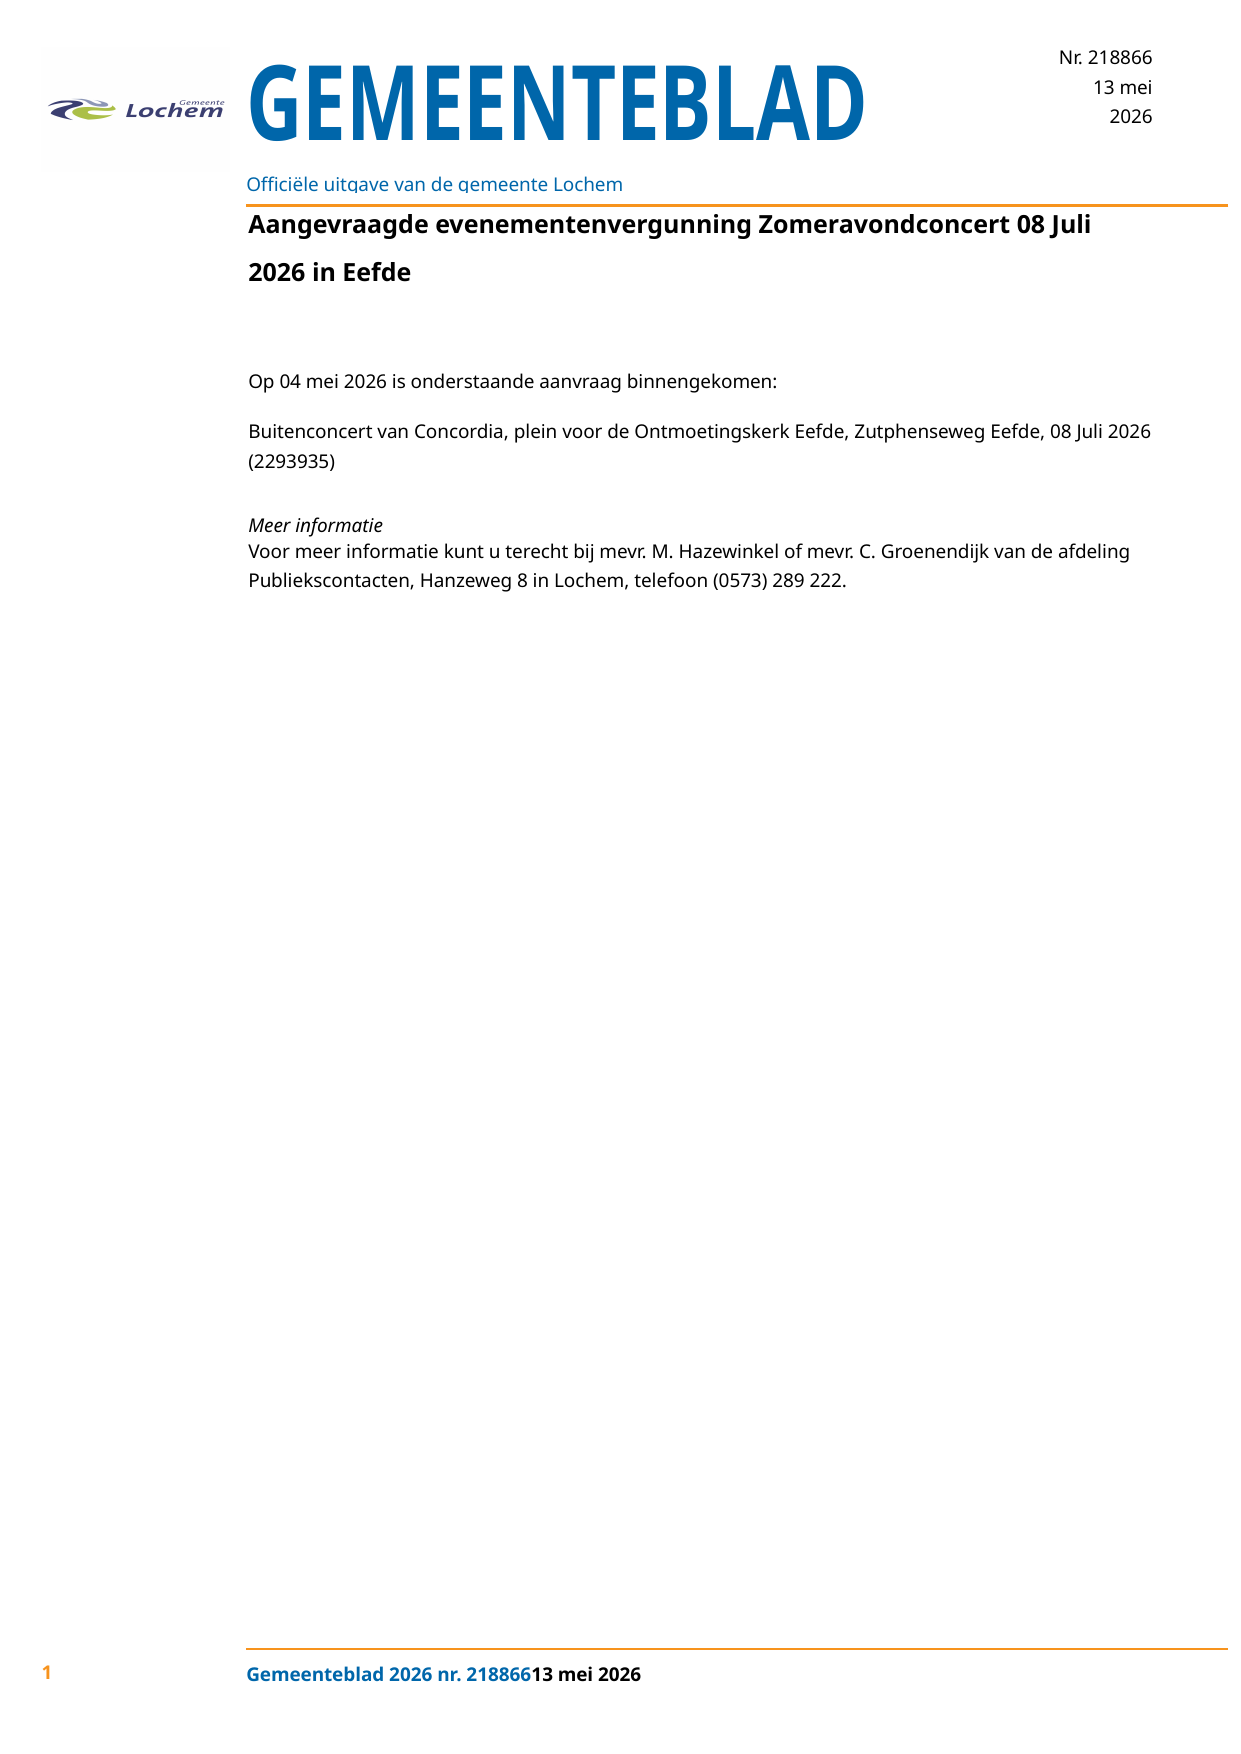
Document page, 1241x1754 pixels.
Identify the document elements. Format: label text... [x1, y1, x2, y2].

text Meer informatie [248, 512, 1152, 538]
text Aangevraagde evenementenvergunning Zomeravondconcert 08 Juli 2026 in Eefde [248, 207, 1152, 288]
picture [41, 47, 231, 172]
text Voor meer informatie kunt u terecht bij mevr. M. Hazewinkel of mevr. C. Groenendijk van de afdeling Publiekscontacten, Hanzeweg 8 in Lochem, telefoon (0573) 289 222. [248, 538, 1152, 593]
text Op 04 mei 2026 is onderstaande aanvraag binnengekomen: [248, 368, 1152, 394]
text Buitenconcert van Concordia, plein voor de Ontmoetingskerk Eefde, Zutphenseweg Eefde, 08 Juli 2026 (2293935) [248, 419, 1152, 474]
